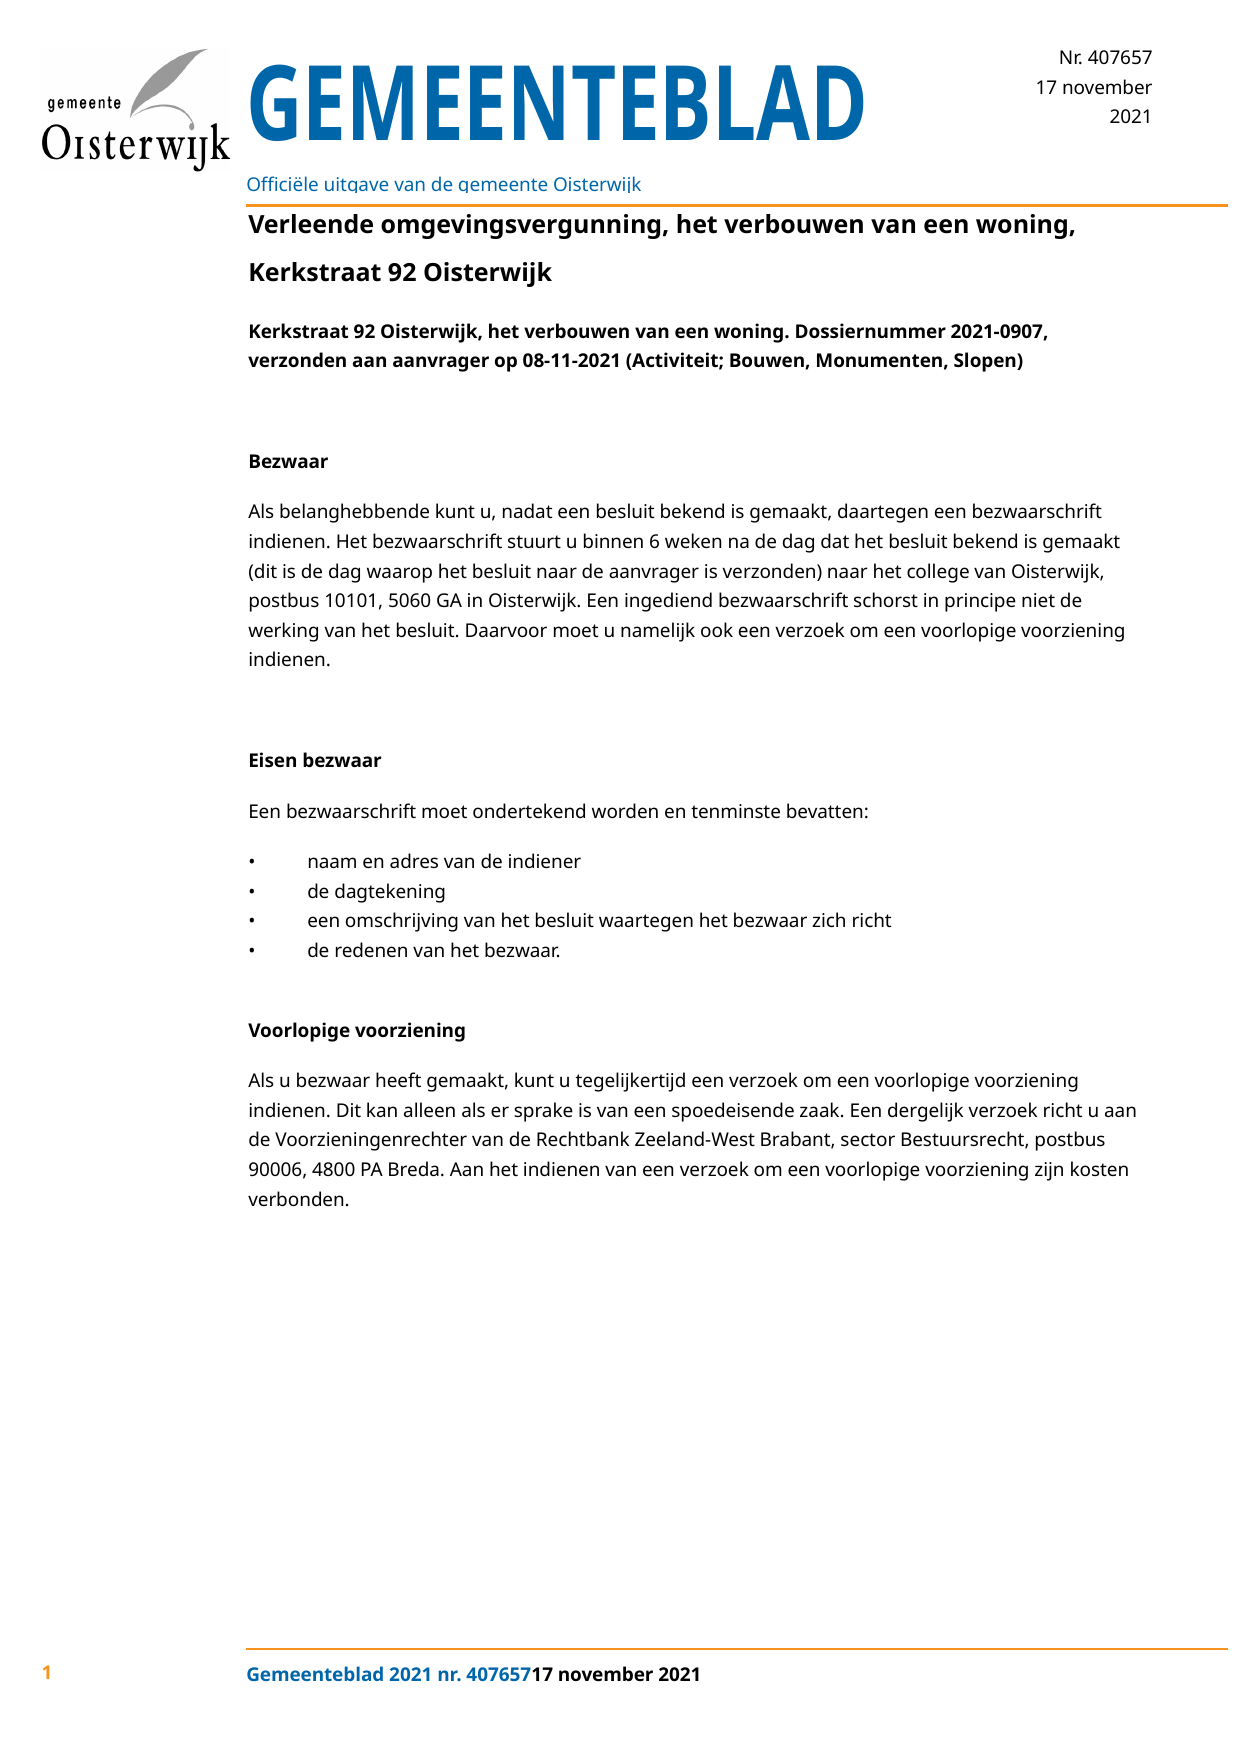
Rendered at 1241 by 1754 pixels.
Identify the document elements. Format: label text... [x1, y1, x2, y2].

text Als belanghebbende kunt u, nadat een besluit bekend is gemaakt, daartegen een bezwaarschrift indienen. Het bezwaarschrift stuurt u binnen 6 weken na de dag dat het besluit bekend is gemaakt (dit is de dag waarop het besluit naar de aanvrager is verzonden) naar het college van Oisterwijk, postbus 10101, 5060 GA in Oisterwijk. Een ingediend bezwaarschrift schorst in principe niet de werking van het besluit. Daarvoor moet u namelijk ook een verzoek om een voorlopige voorziening indienen. [248, 499, 1152, 672]
list een omschrijving van het besluit waartegen het bezwaar zich richt [248, 907, 1152, 933]
text Verleende omgevingsvergunning, het verbouwen van een woning, Kerkstraat 92 Oisterwijk [248, 207, 1152, 288]
list de dagtekening [248, 878, 1152, 904]
text Kerkstraat 92 Oisterwijk, het verbouwen van een woning. Dossiernummer 2021-0907, verzonden aan aanvrager op 08-11-2021 (Activiteit; Bouwen, Monumenten, Slopen) [248, 318, 1152, 373]
picture [41, 47, 231, 172]
text Een bezwaarschrift moet ondertekend worden en tenminste bevatten: [248, 798, 1152, 824]
text Als u bezwaar heeft gemaakt, kunt u tegelijkertijd een verzoek om een voorlopige voorziening indienen. Dit kan alleen als er sprake is van een spoedeisende zaak. Een dergelijk verzoek richt u aan de Voorzieningenrechter van de Rechtbank Zeeland-West Brabant, sector Bestuursrecht, postbus 90006, 4800 PA Breda. Aan het indienen van een verzoek om een voorlopige voorziening zijn kosten verbonden. [248, 1067, 1152, 1212]
text Voorlopige voorziening [248, 1017, 1152, 1043]
list de redenen van het bezwaar. [248, 937, 1152, 963]
list naam en adres van de indiener [248, 848, 1152, 874]
text Eisen bezwaar [248, 747, 1152, 773]
text Bezwaar [248, 448, 1152, 474]
